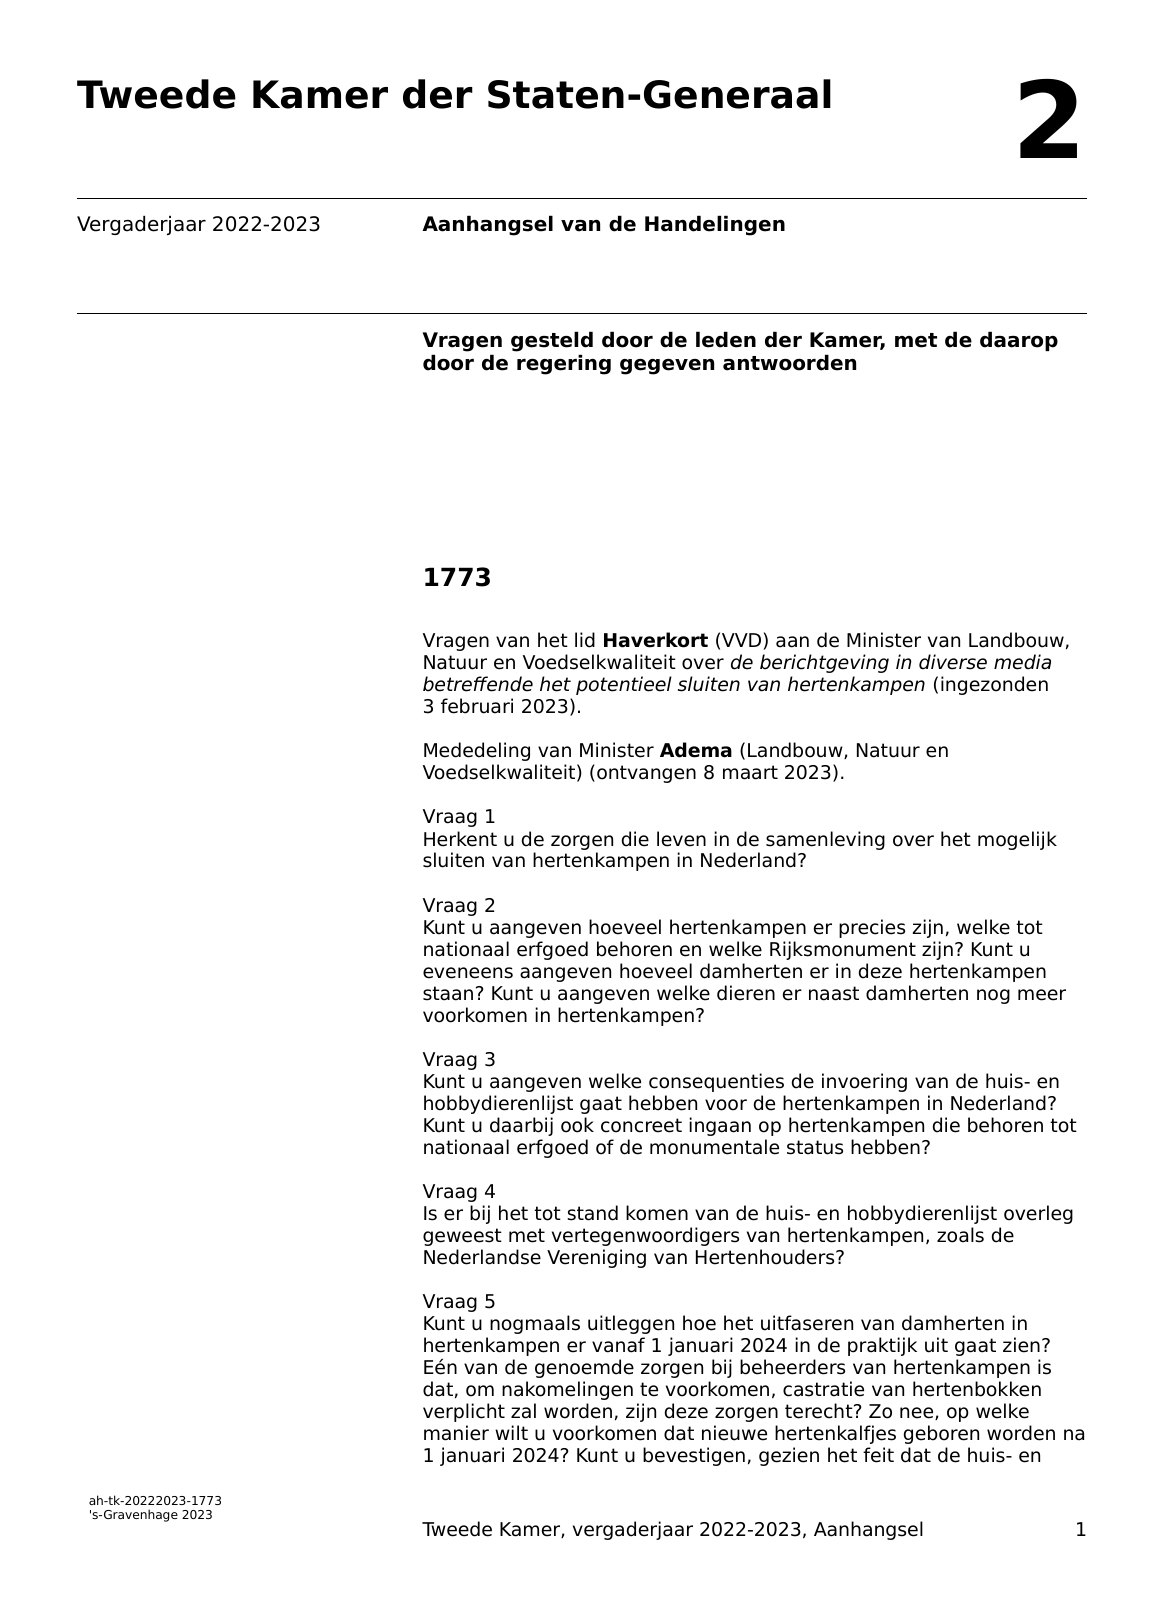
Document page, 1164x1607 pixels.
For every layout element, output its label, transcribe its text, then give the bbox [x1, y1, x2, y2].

text Kunt u aangeven welke consequenties de invoering van de huis- en hobbydierenlijst gaat hebben voor de hertenkampen in Nederland? Kunt u daarbij ook concreet ingaan op hertenkampen die behoren tot nationaal erfgoed of de monumentale status hebben? [422, 1071, 1087, 1158]
text Vraag 1 [422, 806, 1087, 828]
text Kunt u aangeven hoeveel hertenkampen er precies zijn, welke tot nationaal erfgoed behoren en welke Rijksmonument zijn? Kunt u eveneens aangeven hoeveel damherten er in deze hertenkampen staan? Kunt u aangeven welke dieren er naast damherten nog meer voorkomen in hertenkampen? [422, 917, 1087, 1026]
table_header 2 [886, 59, 1087, 198]
text 's-Gravenhage 2023 [88, 1508, 323, 1522]
text Vraag 4 [422, 1181, 1087, 1203]
text 1773 [422, 563, 1087, 592]
text Mededeling van Minister Adema (Landbouw, Natuur en Voedselkwaliteit) (ontvangen 8 maart 2023). [422, 740, 1087, 784]
text Vraag 3 [422, 1049, 1087, 1071]
text Is er bij het tot stand komen van de huis- en hobbydierenlijst overleg geweest met vertegenwoordigers van hertenkampen, zoals de Nederlandse Vereniging van Hertenhouders? [422, 1203, 1087, 1269]
table_cell [77, 314, 422, 375]
text Herkent u de zorgen die leven in de samenleving over het mogelijk sluiten van hertenkampen in Nederland? [422, 828, 1087, 872]
table_cell Vragen gesteld door de leden der Kamer, met de daarop door de regering gegeven antwoorden [422, 314, 1087, 375]
text Vraag 2 [422, 894, 1087, 917]
text Kunt u nogmaals uitleggen hoe het uitfaseren van damherten in hertenkampen er vanaf 1 januari 2024 in de praktijk uit gaat zien? Eén van de genoemde zorgen bij beheerders van hertenkampen is dat, om nakomelingen te voorkomen, castratie van hertenbokken verplicht zal worden, zijn deze zorgen terecht? Zo nee, op welke manier wilt u voorkomen dat nieuwe hertenkalfjes geboren worden na 1 januari 2024? Kunt u bevestigen, gezien het feit dat de huis- en [422, 1313, 1087, 1467]
table_header Tweede Kamer der Staten-Generaal [77, 59, 886, 198]
table_cell Vergaderjaar 2022-2023 [77, 199, 422, 313]
table_cell Aanhangsel van de Handelingen [422, 199, 1087, 313]
text ah-tk-20222023-1773 [88, 1494, 323, 1508]
text Vragen van het lid Haverkort (VVD) aan de Minister van Landbouw, Natuur en Voedselkwaliteit over de berichtgeving in diverse media betreffende het potentieel sluiten van hertenkampen (ingezonden 3 februari 2023). [422, 630, 1087, 718]
text Vraag 5 [422, 1291, 1087, 1313]
